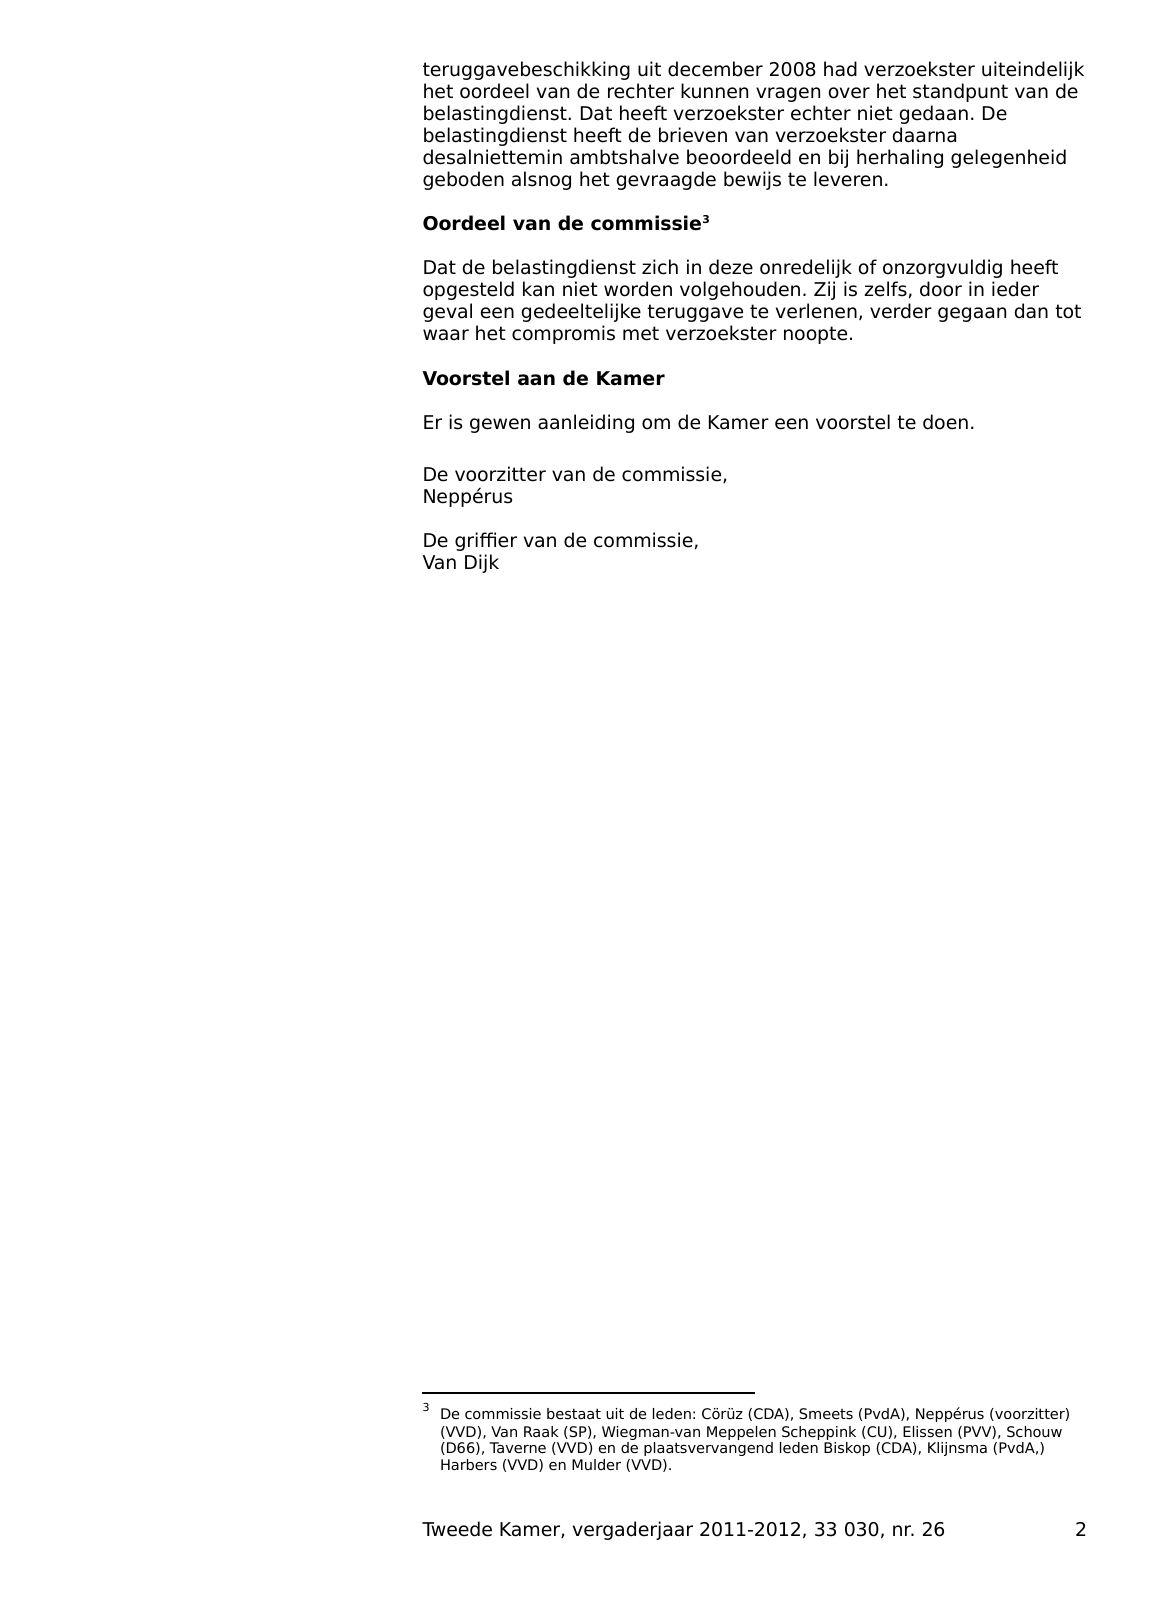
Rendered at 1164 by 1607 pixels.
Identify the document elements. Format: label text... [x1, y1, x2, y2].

text De griffier van de commissie, Van Dijk [422, 530, 1087, 574]
subtitle Oordeel van de commissie [422, 213, 1087, 235]
subtitle Voorstel aan de Kamer [422, 367, 1087, 389]
text De voorzitter van de commissie, Neppérus [422, 463, 1087, 507]
text teruggavebeschikking uit december 2008 had verzoekster uiteindelijk het oordeel van de rechter kunnen vragen over het standpunt van de belastingdienst. Dat heeft verzoekster echter niet gedaan. De belastingdienst heeft de brieven van verzoekster daarna desalniettemin ambtshalve beoordeeld en bij herhaling gelegenheid geboden alsnog het gevraagde bewijs te leveren. [422, 59, 1087, 191]
text Er is gewen aanleiding om de Kamer een voorstel te doen. [422, 412, 1087, 433]
text De commissie bestaat uit de leden: Cörüz (CDA), Smeets (PvdA), Neppérus (voorzitter) (VVD), Van Raak (SP), Wiegman-van Meppelen Scheppink (CU), Elissen (PVV), Schouw (D66), Taverne (VVD) en de plaatsvervangend leden Biskop (CDA), Klijnsma (PvdA,) Harbers (VVD) en Mulder (VVD). [422, 1402, 1087, 1474]
text Dat de belastingdienst zich in deze onredelijk of onzorgvuldig heeft opgesteld kan niet worden volgehouden. Zij is zelfs, door in ieder geval een gedeeltelijke teruggave te verlenen, verder gegaan dan tot waar het compromis met verzoekster noopte. [422, 257, 1087, 345]
